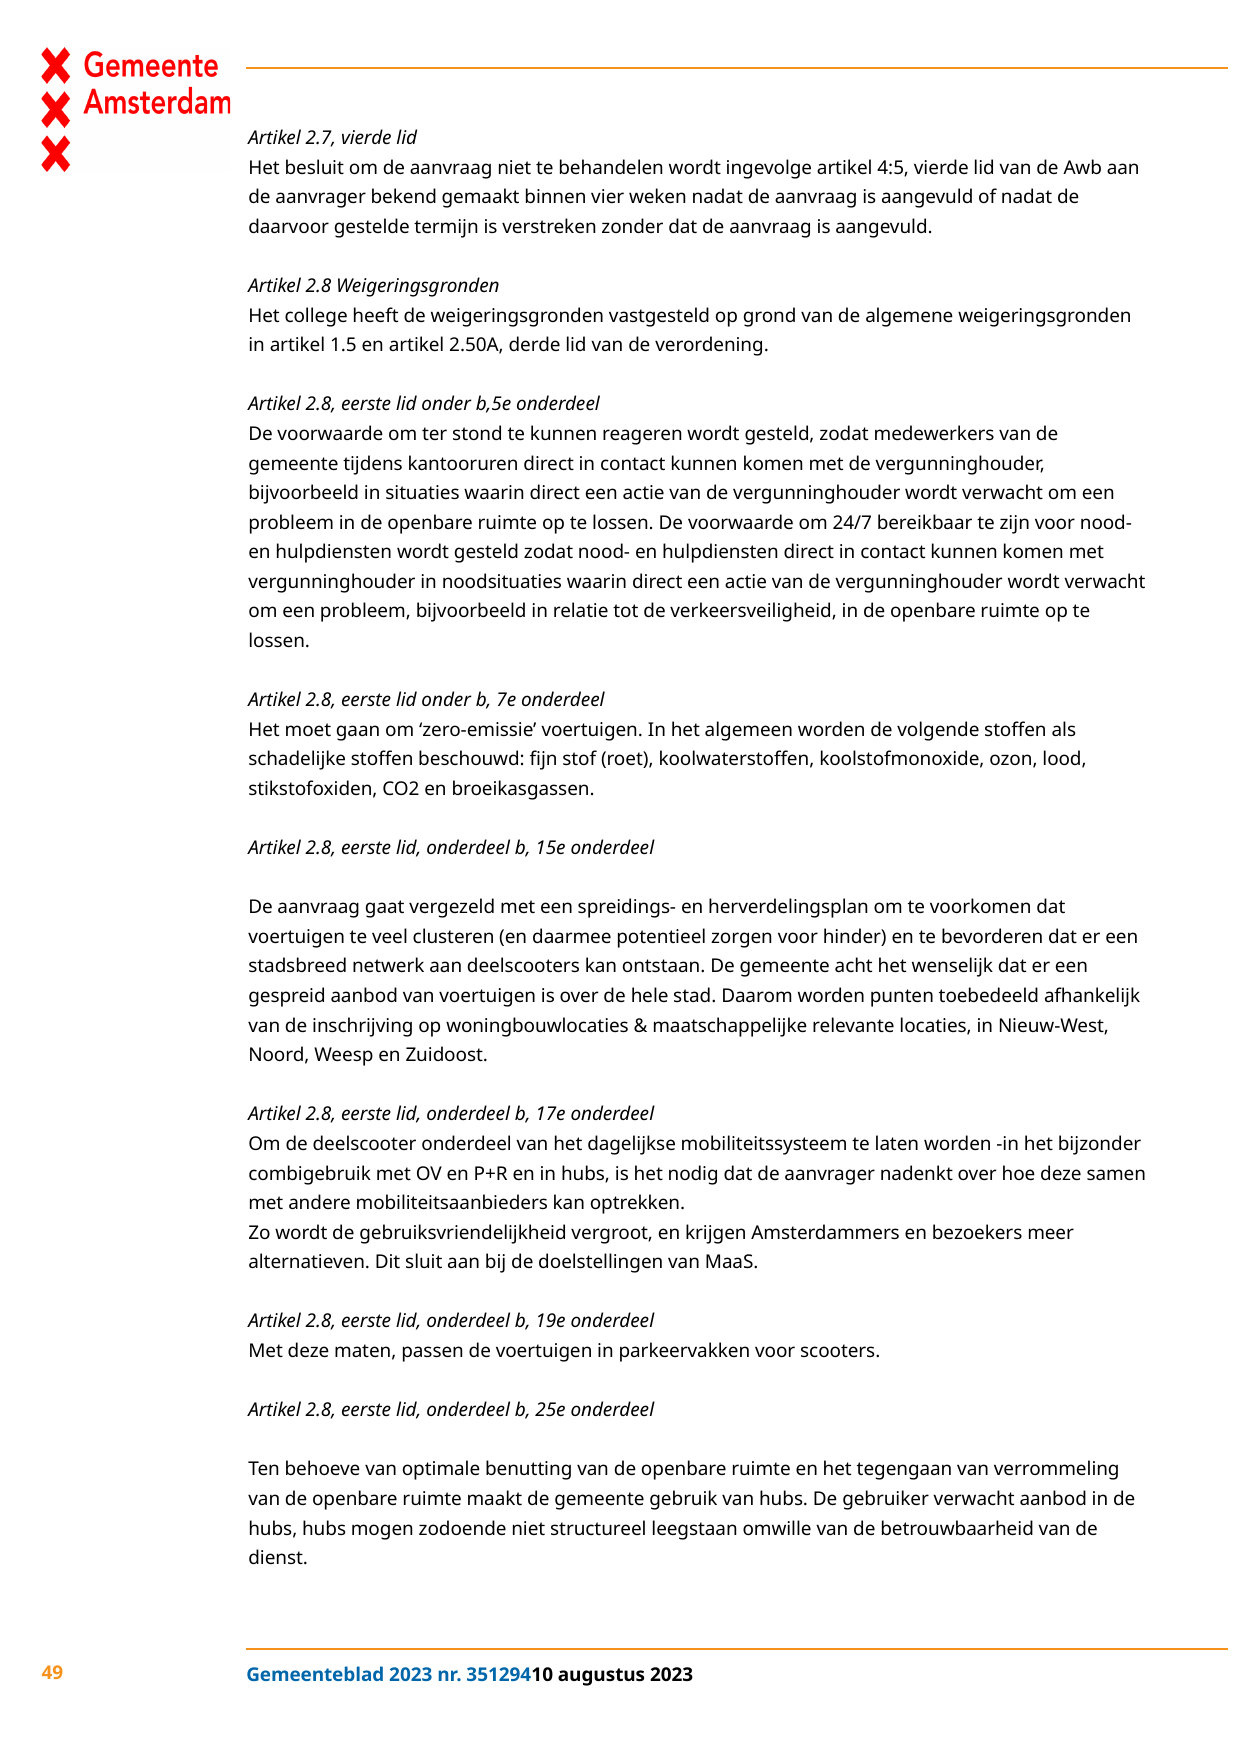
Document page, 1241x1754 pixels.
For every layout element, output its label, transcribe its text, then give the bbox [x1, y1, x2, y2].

text Artikel 2.8, eerste lid, onderdeel b, 25e onderdeel [248, 1396, 1152, 1422]
text Artikel 2.8, eerste lid onder b,5e onderdeel [248, 391, 1152, 416]
text Met deze maten, passen de voertuigen in parkeervakken voor scooters. [248, 1337, 1152, 1363]
text De aanvraag gaat vergezeld met een spreidings- en herverdelingsplan om te voorkomen dat voertuigen te veel clusteren (en daarmee potentieel zorgen voor hinder) en te bevorderen dat er een stadsbreed netwerk aan deelscooters kan ontstaan. De gemeente acht het wenselijk dat er een gespreid aanbod van voertuigen is over de hele stad. Daarom worden punten toebedeeld afhankelijk van de inschrijving op woningbouwlocaties & maatschappelijke relevante locaties, in Nieuw-West, Noord, Weesp en Zuidoost. [248, 893, 1152, 1067]
text Artikel 2.8, eerste lid onder b, 7e onderdeel [248, 686, 1152, 712]
text Ten behoeve van optimale benutting van de openbare ruimte en het tegengaan van verrommeling van de openbare ruimte maakt de gemeente gebruik van hubs. De gebruiker verwacht aanbod in de hubs, hubs mogen zodoende niet structureel leegstaan omwille van de betrouwbaarheid van de dienst. [248, 1456, 1152, 1570]
text Artikel 2.7, vierde lid [248, 124, 1152, 150]
text De voorwaarde om ter stond te kunnen reageren wordt gesteld, zodat medewerkers van de gemeente tijdens kantooruren direct in contact kunnen komen met de vergunninghouder, bijvoorbeeld in situaties waarin direct een actie van de vergunninghouder wordt verwacht om een probleem in de openbare ruimte op te lossen. De voorwaarde om 24/7 bereikbaar te zijn voor nood- en hulpdiensten wordt gesteld zodat nood- en hulpdiensten direct in contact kunnen komen met vergunninghouder in noodsituaties waarin direct een actie van de vergunninghouder wordt verwacht om een probleem, bijvoorbeeld in relatie tot de verkeersveiligheid, in de openbare ruimte op te lossen. [248, 420, 1152, 653]
text Zo wordt de gebruiksvriendelijkheid vergroot, en krijgen Amsterdammers en bezoekers meer alternatieven. Dit sluit aan bij de doelstellingen van MaaS. [248, 1219, 1152, 1274]
text Het college heeft de weigeringsgronden vastgesteld op grond van de algemene weigeringsgronden in artikel 1.5 en artikel 2.50A, derde lid van de verordening. [248, 302, 1152, 357]
text Artikel 2.8, eerste lid, onderdeel b, 17e onderdeel [248, 1101, 1152, 1126]
text Het besluit om de aanvraag niet te behandelen wordt ingevolge artikel 4:5, vierde lid van de Awb aan de aanvrager bekend gemaakt binnen vier weken nadat de aanvraag is aangevuld of nadat de daarvoor gestelde termijn is verstreken zonder dat de aanvraag is aangevuld. [248, 154, 1152, 239]
text Artikel 2.8 Weigeringsgronden [248, 272, 1152, 298]
text Om de deelscooter onderdeel van het dagelijkse mobiliteitssysteem te laten worden -in het bijzonder combigebruik met OV en P+R en in hubs, is het nodig dat de aanvrager nadenkt over hoe deze samen met andere mobiliteitsaanbieders kan optrekken. [248, 1130, 1152, 1215]
text Artikel 2.8, eerste lid, onderdeel b, 15e onderdeel [248, 834, 1152, 860]
text Het moet gaan om ‘zero-emissie’ voertuigen. In het algemeen worden de volgende stoffen als schadelijke stoffen beschouwd: fijn stof (roet), koolwaterstoffen, koolstofmonoxide, ozon, lood, stikstofoxiden, CO2 en broeikasgassen. [248, 716, 1152, 801]
text Artikel 2.8, eerste lid, onderdeel b, 19e onderdeel [248, 1308, 1152, 1333]
picture [41, 47, 231, 172]
